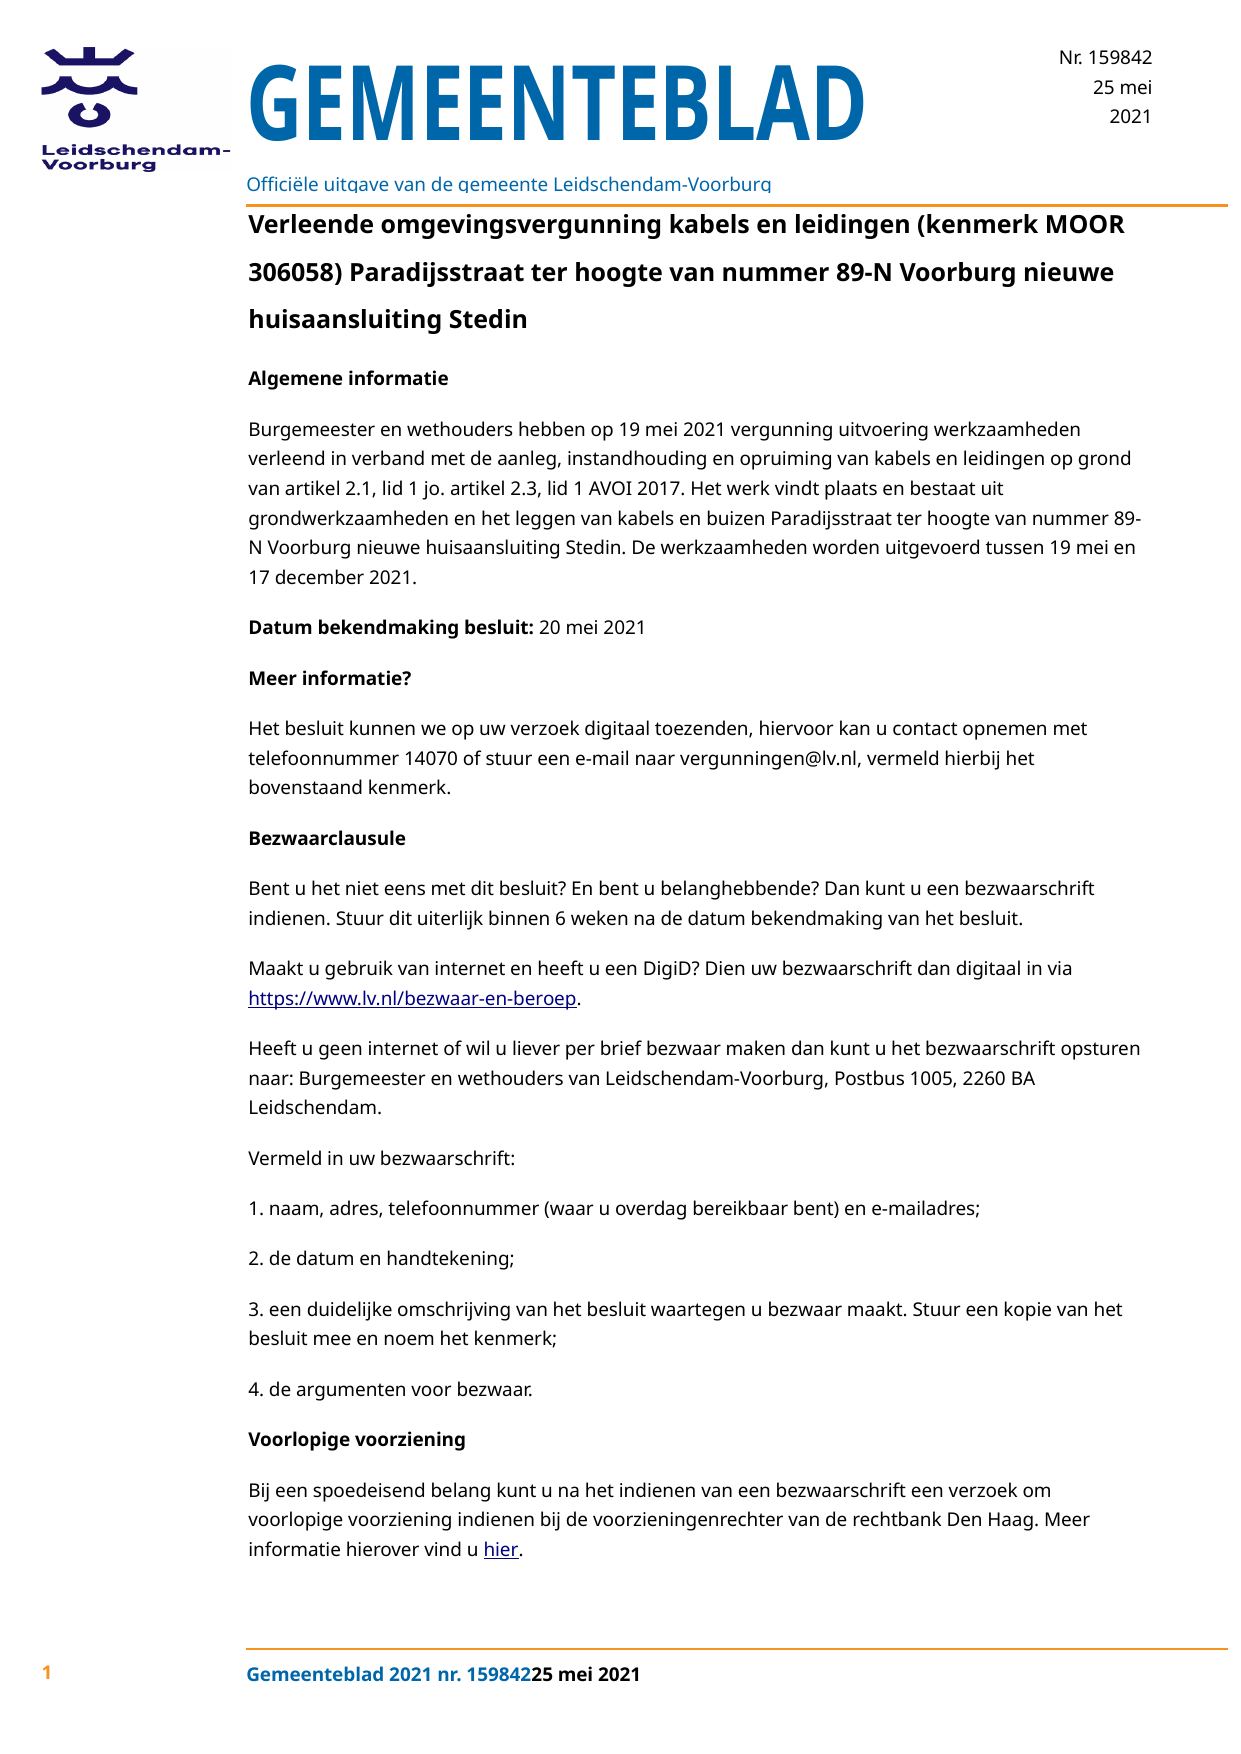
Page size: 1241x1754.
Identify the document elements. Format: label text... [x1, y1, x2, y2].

text Meer informatie? [248, 665, 1152, 690]
text Het besluit kunnen we op uw verzoek digitaal toezenden, hiervoor kan u contact opnemen met telefoonnummer 14070 of stuur een e-mail naar vergunningen@lv.nl, vermeld hierbij het bovenstaand kenmerk. [248, 715, 1152, 800]
text Algemene informatie [248, 366, 1152, 391]
text Voorlopige voorziening [248, 1426, 1152, 1452]
text 4. de argumenten voor bezwaar. [248, 1376, 1152, 1402]
text 2. de datum en handtekening; [248, 1246, 1152, 1271]
text Burgemeester en wethouders hebben op 19 mei 2021 vergunning uitvoering werkzaamheden verleend in verband met de aanleg, instandhouding en opruiming van kabels en leidingen op grond van artikel 2.1, lid 1 jo. artikel 2.3, lid 1 AVOI 2017. Het werk vindt plaats en bestaat uit grondwerkzaamheden en het leggen van kabels en buizen Paradijsstraat ter hoogte van nummer 89-N Voorburg nieuwe huisaansluiting Stedin. De werkzaamheden worden uitgevoerd tussen 19 mei en 17 december 2021. [248, 416, 1152, 589]
text Bent u het niet eens met dit besluit? En bent u belanghebbende? Dan kunt u een bezwaarschrift indienen. Stuur dit uiterlijk binnen 6 weken na de datum bekendmaking van het besluit. [248, 875, 1152, 930]
text Bezwaarclausule [248, 825, 1152, 850]
text Bij een spoedeisend belang kunt u na het indienen van een bezwaarschrift een verzoek om voorlopige voorziening indienen bij de voorzieningenrechter van de rechtbank Den Haag. Meer informatie hierover vind u hier. [248, 1477, 1152, 1562]
text Verleende omgevingsvergunning kabels en leidingen (kenmerk MOOR 306058) Paradijsstraat ter hoogte van nummer 89-N Voorburg nieuwe huisaansluiting Stedin [248, 207, 1152, 336]
picture [41, 47, 231, 172]
text 1. naam, adres, telefoonnummer (waar u overdag bereikbaar bent) en e-mailadres; [248, 1195, 1152, 1221]
text Maakt u gebruik van internet en heeft u een DigiD? Dien uw bezwaarschrift dan digitaal in via https://www.lv.nl/bezwaar-en-beroep. [248, 955, 1152, 1010]
text Heeft u geen internet of wil u liever per brief bezwaar maken dan kunt u het bezwaarschrift opsturen naar: Burgemeester en wethouders van Leidschendam-Voorburg, Postbus 1005, 2260 BA Leidschendam. [248, 1035, 1152, 1120]
text 3. een duidelijke omschrijving van het besluit waartegen u bezwaar maakt. Stuur een kopie van het besluit mee en noem het kenmerk; [248, 1296, 1152, 1351]
text Datum bekendmaking besluit: 20 mei 2021 [248, 614, 1152, 640]
text Vermeld in uw bezwaarschrift: [248, 1145, 1152, 1170]
